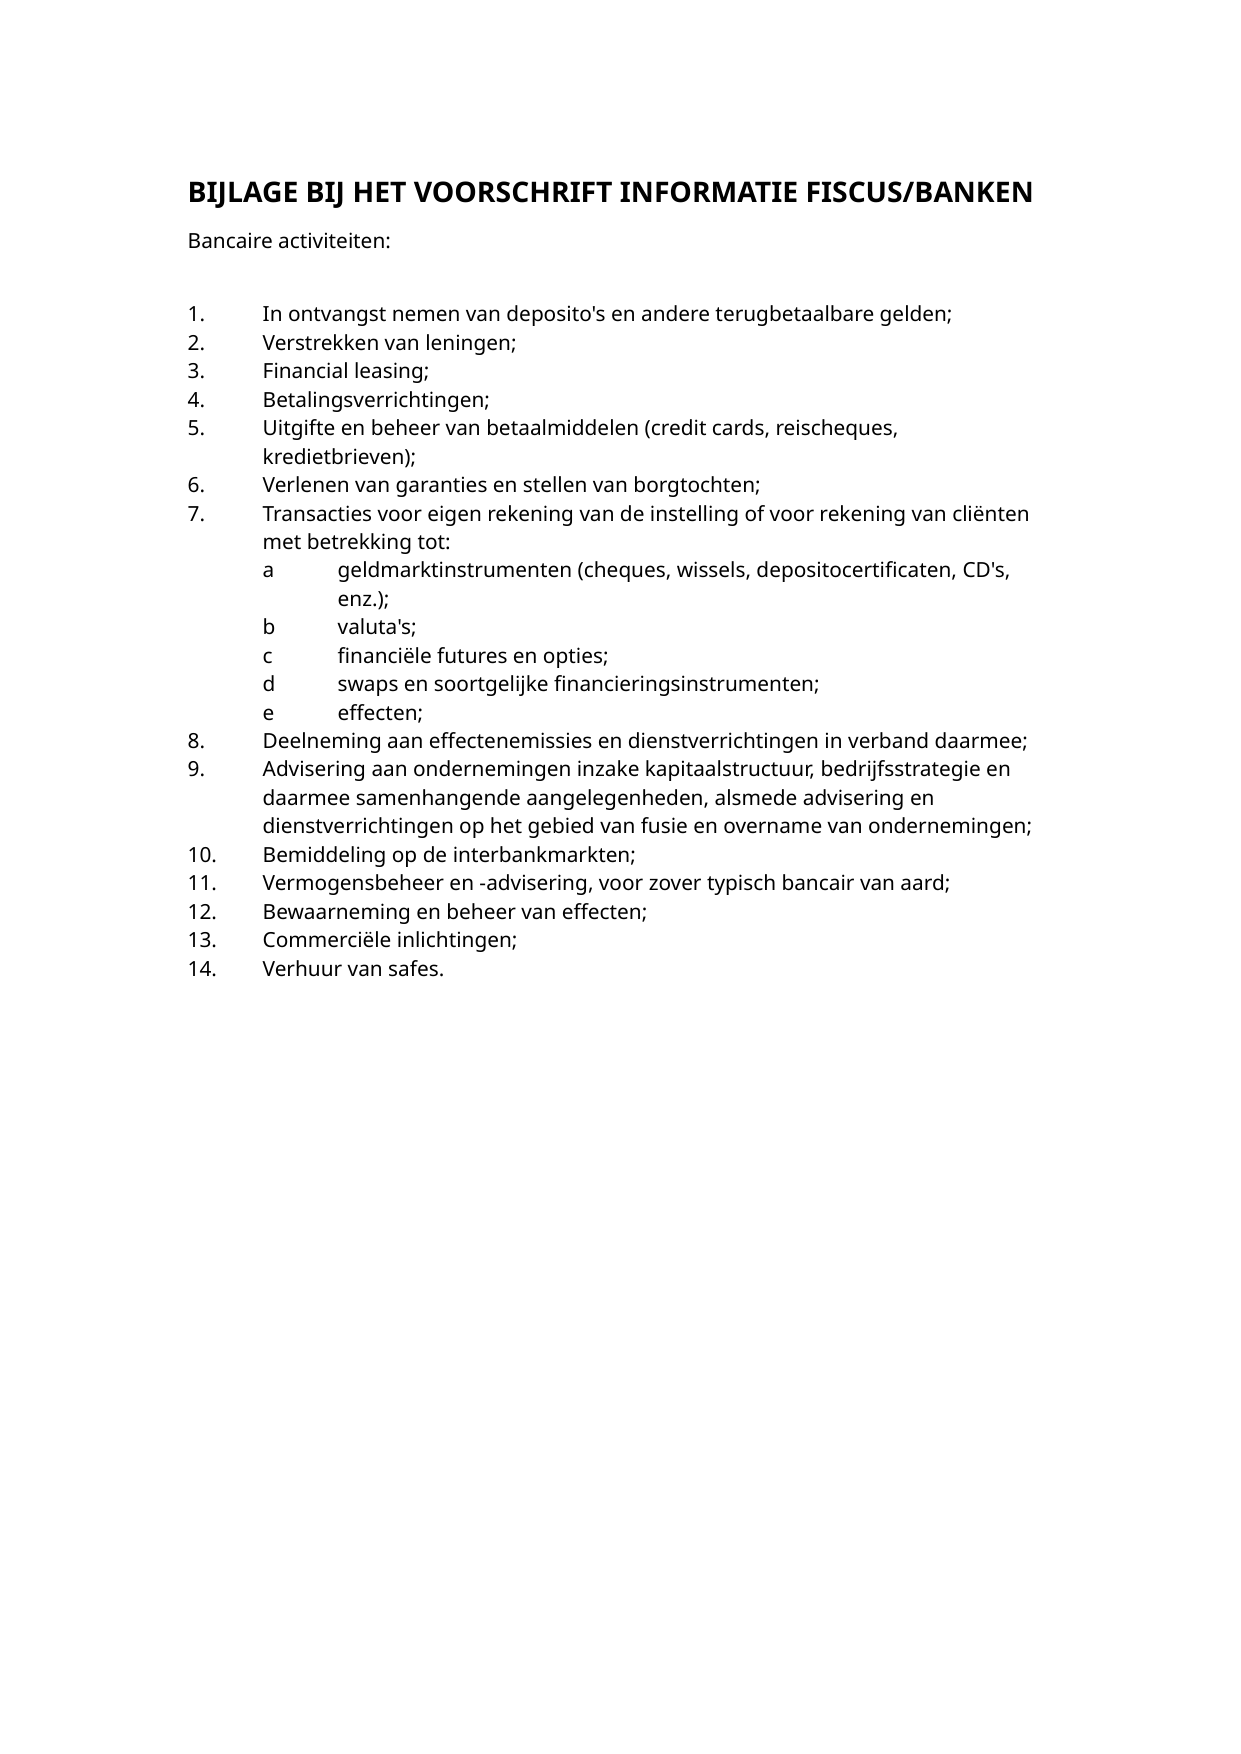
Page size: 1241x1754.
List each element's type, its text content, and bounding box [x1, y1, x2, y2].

list Vermogensbeheer en -advisering, voor zover typisch bancair van aard; [187, 868, 1053, 897]
list Verstrekken van leningen; [187, 328, 1053, 356]
list Bewaarneming en beheer van effecten; [187, 897, 1053, 925]
list Transacties voor eigen rekening van de instelling of voor rekening van cliënten met betrekking tot: [187, 499, 1053, 556]
list Financial leasing; [187, 356, 1053, 385]
list geldmarktinstrumenten (cheques, wissels, depositocertificaten, CD's, enz.); [262, 556, 1053, 612]
list swaps en soortgelijke financieringsinstrumenten; [262, 669, 1053, 698]
list Uitgifte en beheer van betaalmiddelen (credit cards, reischeques, kredietbrieven); [187, 413, 1053, 470]
list financiële futures en opties; [262, 641, 1053, 669]
list Verlenen van garanties en stellen van borgtochten; [187, 470, 1053, 499]
list In ontvangst nemen van deposito's en andere terugbetaalbare gelden; [187, 299, 1053, 328]
list effecten; [262, 698, 1053, 726]
list valuta's; [262, 612, 1053, 641]
subtitle BIJLAGE BIJ HET VOORSCHRIFT INFORMATIE FISCUS/BANKEN [187, 172, 1053, 211]
text Bancaire activiteiten: [187, 226, 1053, 254]
list Verhuur van safes. [187, 954, 1053, 982]
list Commerciële inlichtingen; [187, 925, 1053, 954]
list Betalingsverrichtingen; [187, 385, 1053, 413]
list Deelneming aan effectenemissies en dienstverrichtingen in verband daarmee; [187, 726, 1053, 754]
list Bemiddeling op de interbankmarkten; [187, 840, 1053, 868]
list Advisering aan ondernemingen inzake kapitaalstructuur, bedrijfsstrategie en daarmee samenhangende aangelegenheden, alsmede advisering en dienstverrichtingen op het gebied van fusie en overname van ondernemingen; [187, 754, 1053, 840]
